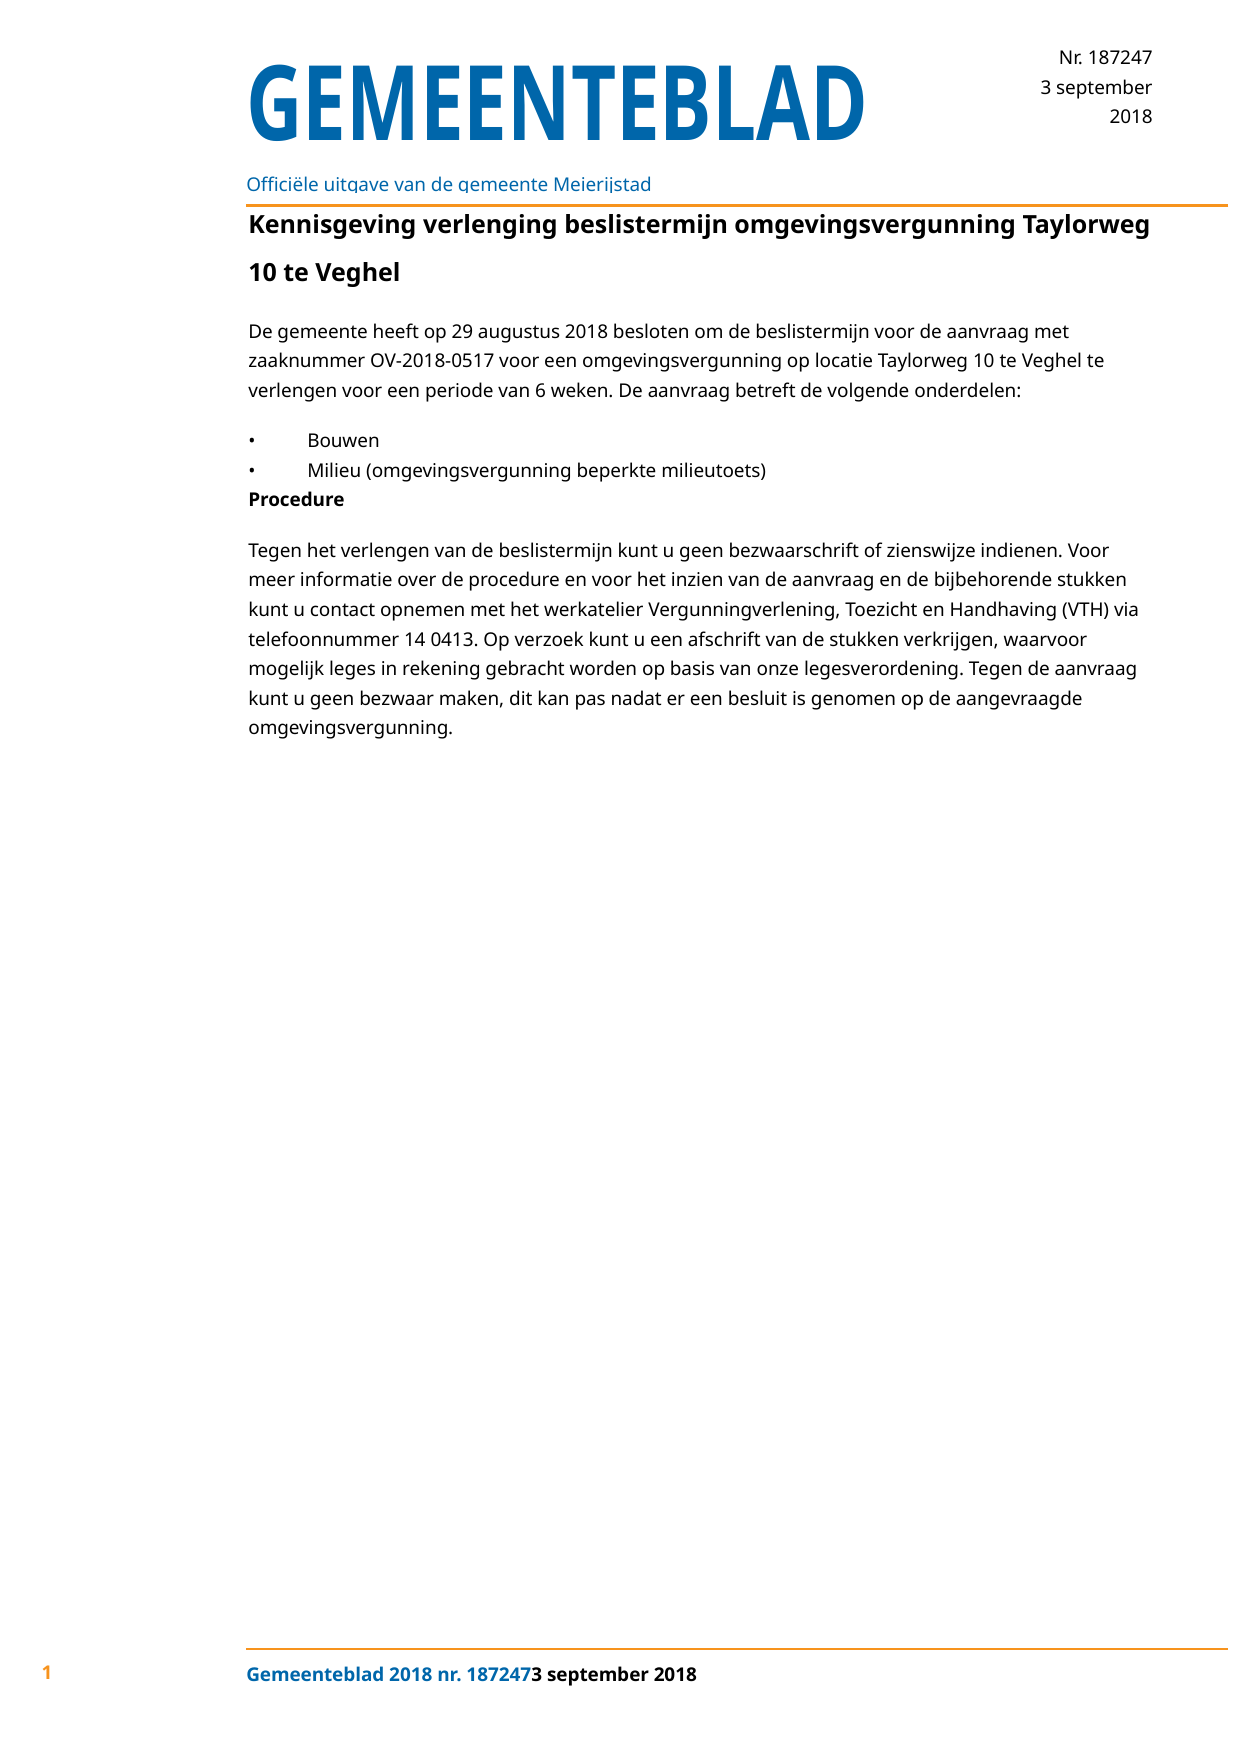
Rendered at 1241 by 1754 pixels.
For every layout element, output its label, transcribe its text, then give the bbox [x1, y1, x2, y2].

list Milieu (omgevingsvergunning beperkte milieutoets) [248, 457, 1152, 483]
text Tegen het verlengen van de beslistermijn kunt u geen bezwaarschrift of zienswijze indienen. Voor meer informatie over de procedure en voor het inzien van de aanvraag en de bijbehorende stukken kunt u contact opnemen met het werkatelier Vergunningverlening, Toezicht en Handhaving (VTH) via telefoonnummer 14 0413. Op verzoek kunt u een afschrift van de stukken verkrijgen, waarvoor mogelijk leges in rekening gebracht worden op basis van onze legesverordening. Tegen de aanvraag kunt u geen bezwaar maken, dit kan pas nadat er een besluit is genomen op de aangevraagde omgevingsvergunning. [248, 537, 1152, 740]
text Kennisgeving verlenging beslistermijn omgevingsvergunning Taylorweg 10 te Veghel [248, 207, 1152, 288]
list Bouwen [248, 427, 1152, 453]
text De gemeente heeft op 29 augustus 2018 besloten om de beslistermijn voor de aanvraag met zaaknummer OV-2018-0517 voor een omgevingsvergunning op locatie Taylorweg 10 te Veghel te verlengen voor een periode van 6 weken. De aanvraag betreft de volgende onderdelen: [248, 318, 1152, 403]
text Procedure [248, 487, 1152, 512]
picture [41, 47, 231, 172]
